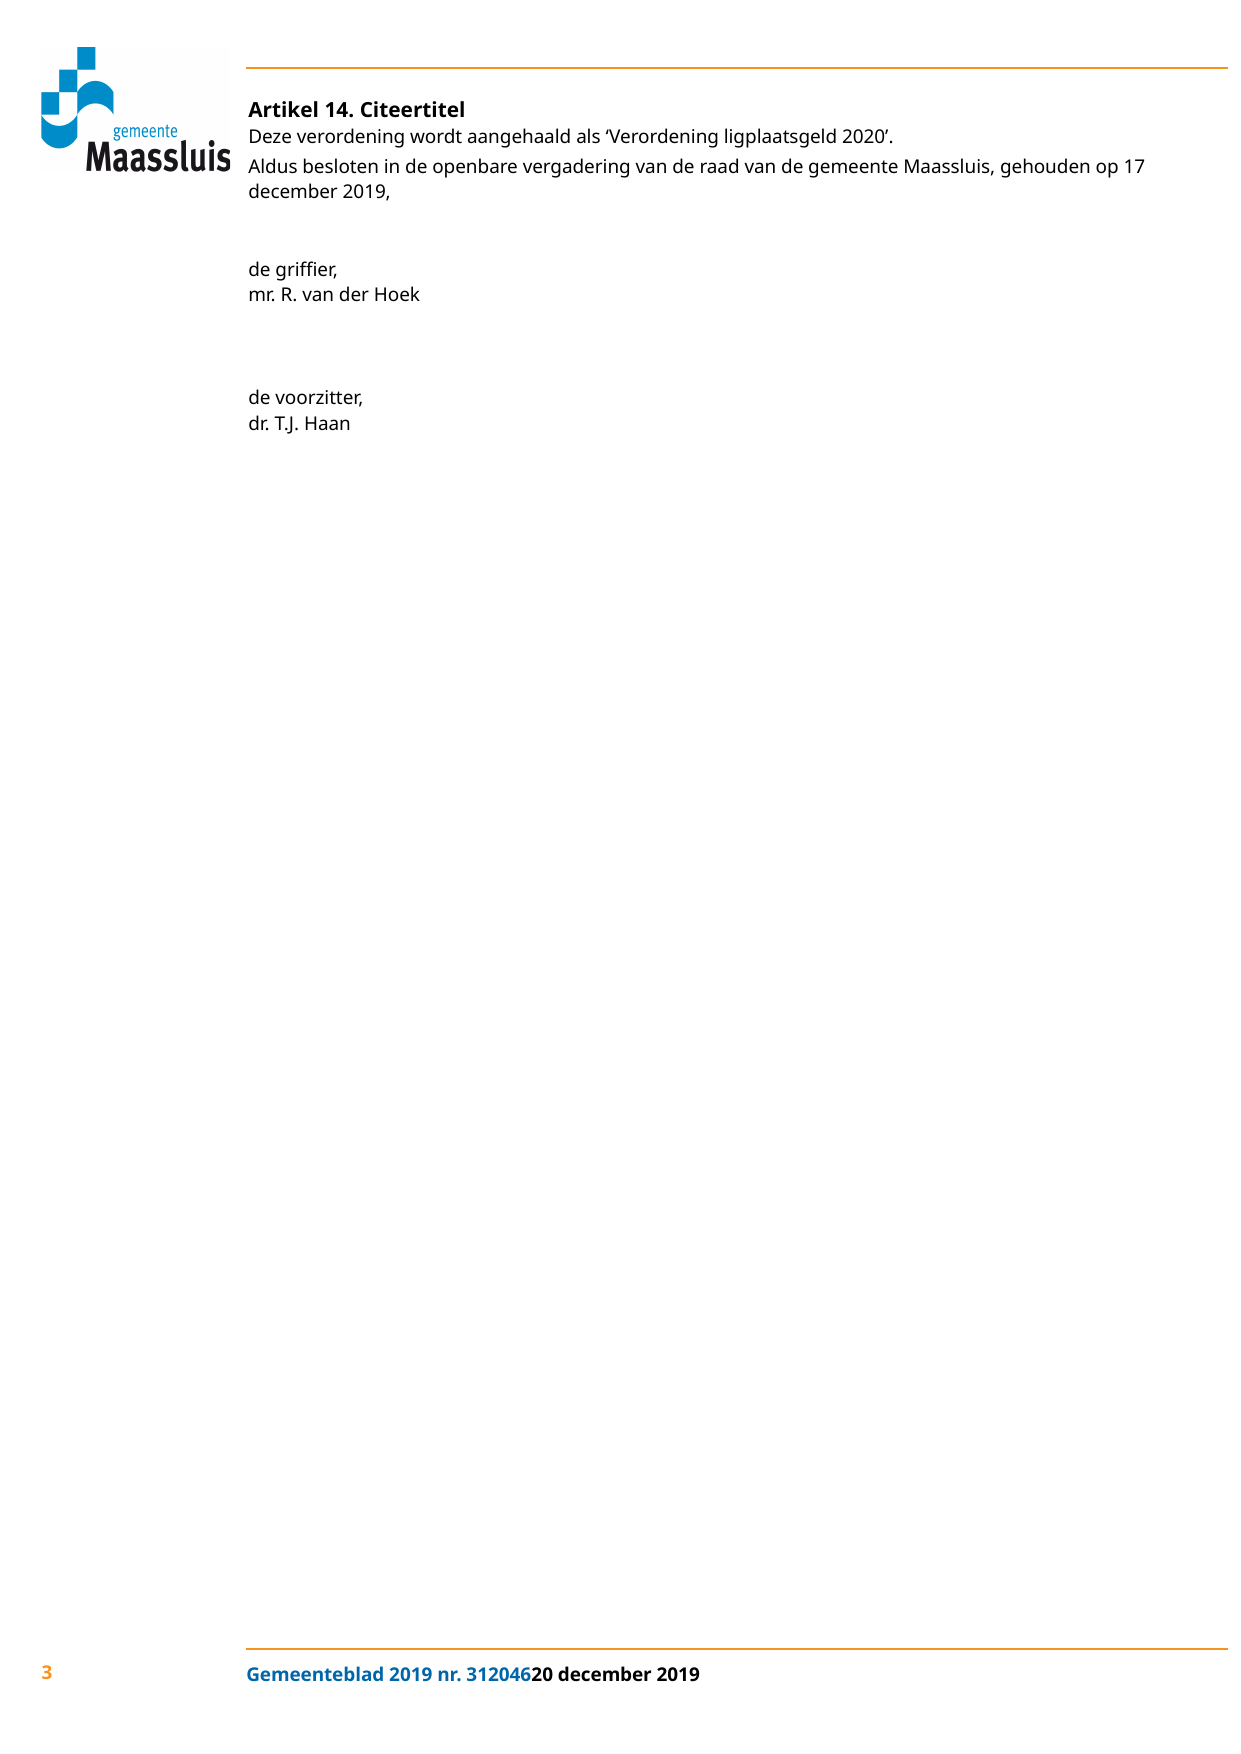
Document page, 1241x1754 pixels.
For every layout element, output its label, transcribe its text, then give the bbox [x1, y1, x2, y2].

text Artikel 14. Citeertitel [248, 95, 1152, 123]
text de voorzitter, [248, 384, 1152, 410]
text Aldus besloten in de openbare vergadering van de raad van de gemeente Maassluis, gehouden op 17 december 2019, [248, 153, 1152, 204]
text mr. R. van der Hoek [248, 281, 1152, 307]
text Deze verordening wordt aangehaald als ‘Verordening ligplaatsgeld 2020’. [248, 123, 1152, 149]
text de griffier, [248, 256, 1152, 281]
picture [41, 47, 231, 172]
picture [41, 47, 77, 92]
text dr. T.J. Haan [248, 410, 1152, 436]
